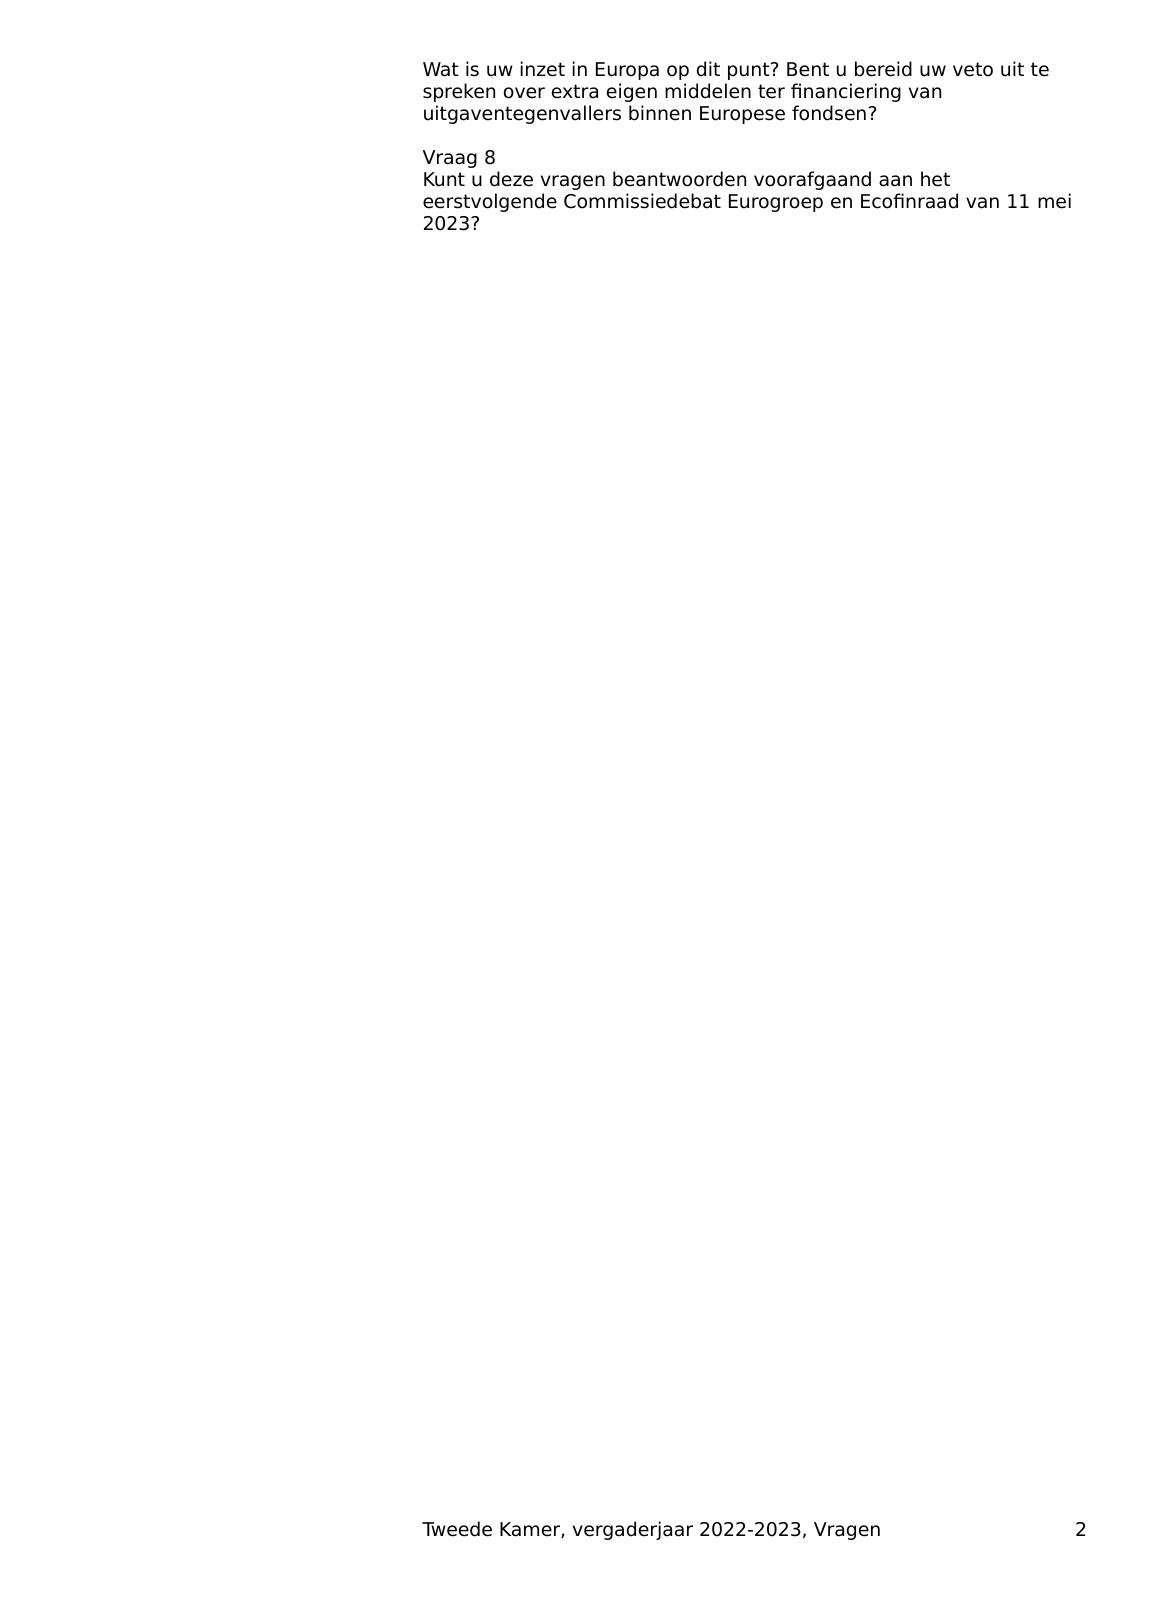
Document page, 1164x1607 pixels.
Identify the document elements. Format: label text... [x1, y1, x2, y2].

text Wat is uw inzet in Europa op dit punt? Bent u bereid uw veto uit te spreken over extra eigen middelen ter financiering van uitgaventegenvallers binnen Europese fondsen? [422, 59, 1087, 125]
text Vraag 8 [422, 147, 1087, 169]
text Kunt u deze vragen beantwoorden voorafgaand aan het eerstvolgende Commissiedebat Eurogroep en Ecofinraad van 11 mei 2023? [422, 169, 1087, 235]
